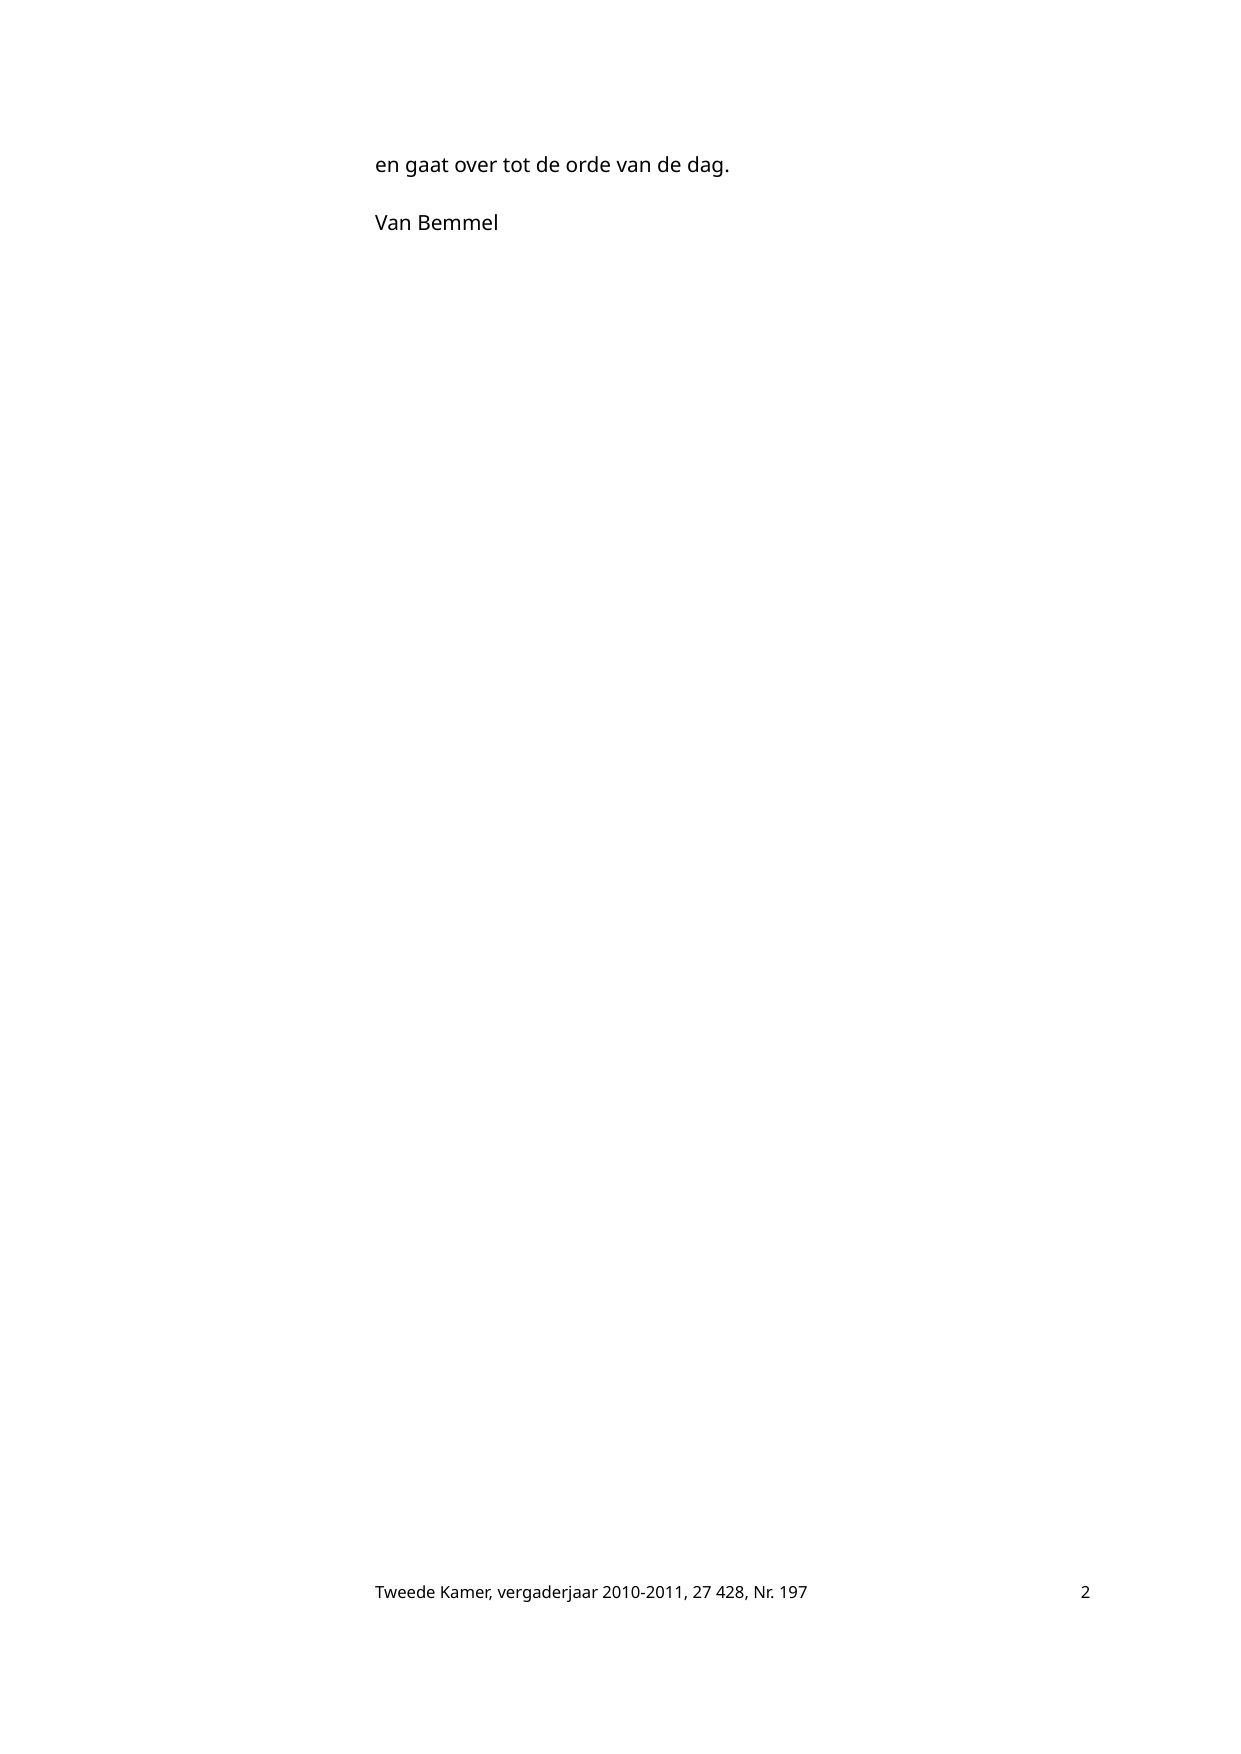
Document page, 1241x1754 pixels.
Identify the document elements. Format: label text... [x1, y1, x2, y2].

text Van Bemmel [375, 208, 1090, 237]
text en gaat over tot de orde van de dag. [375, 150, 1090, 178]
